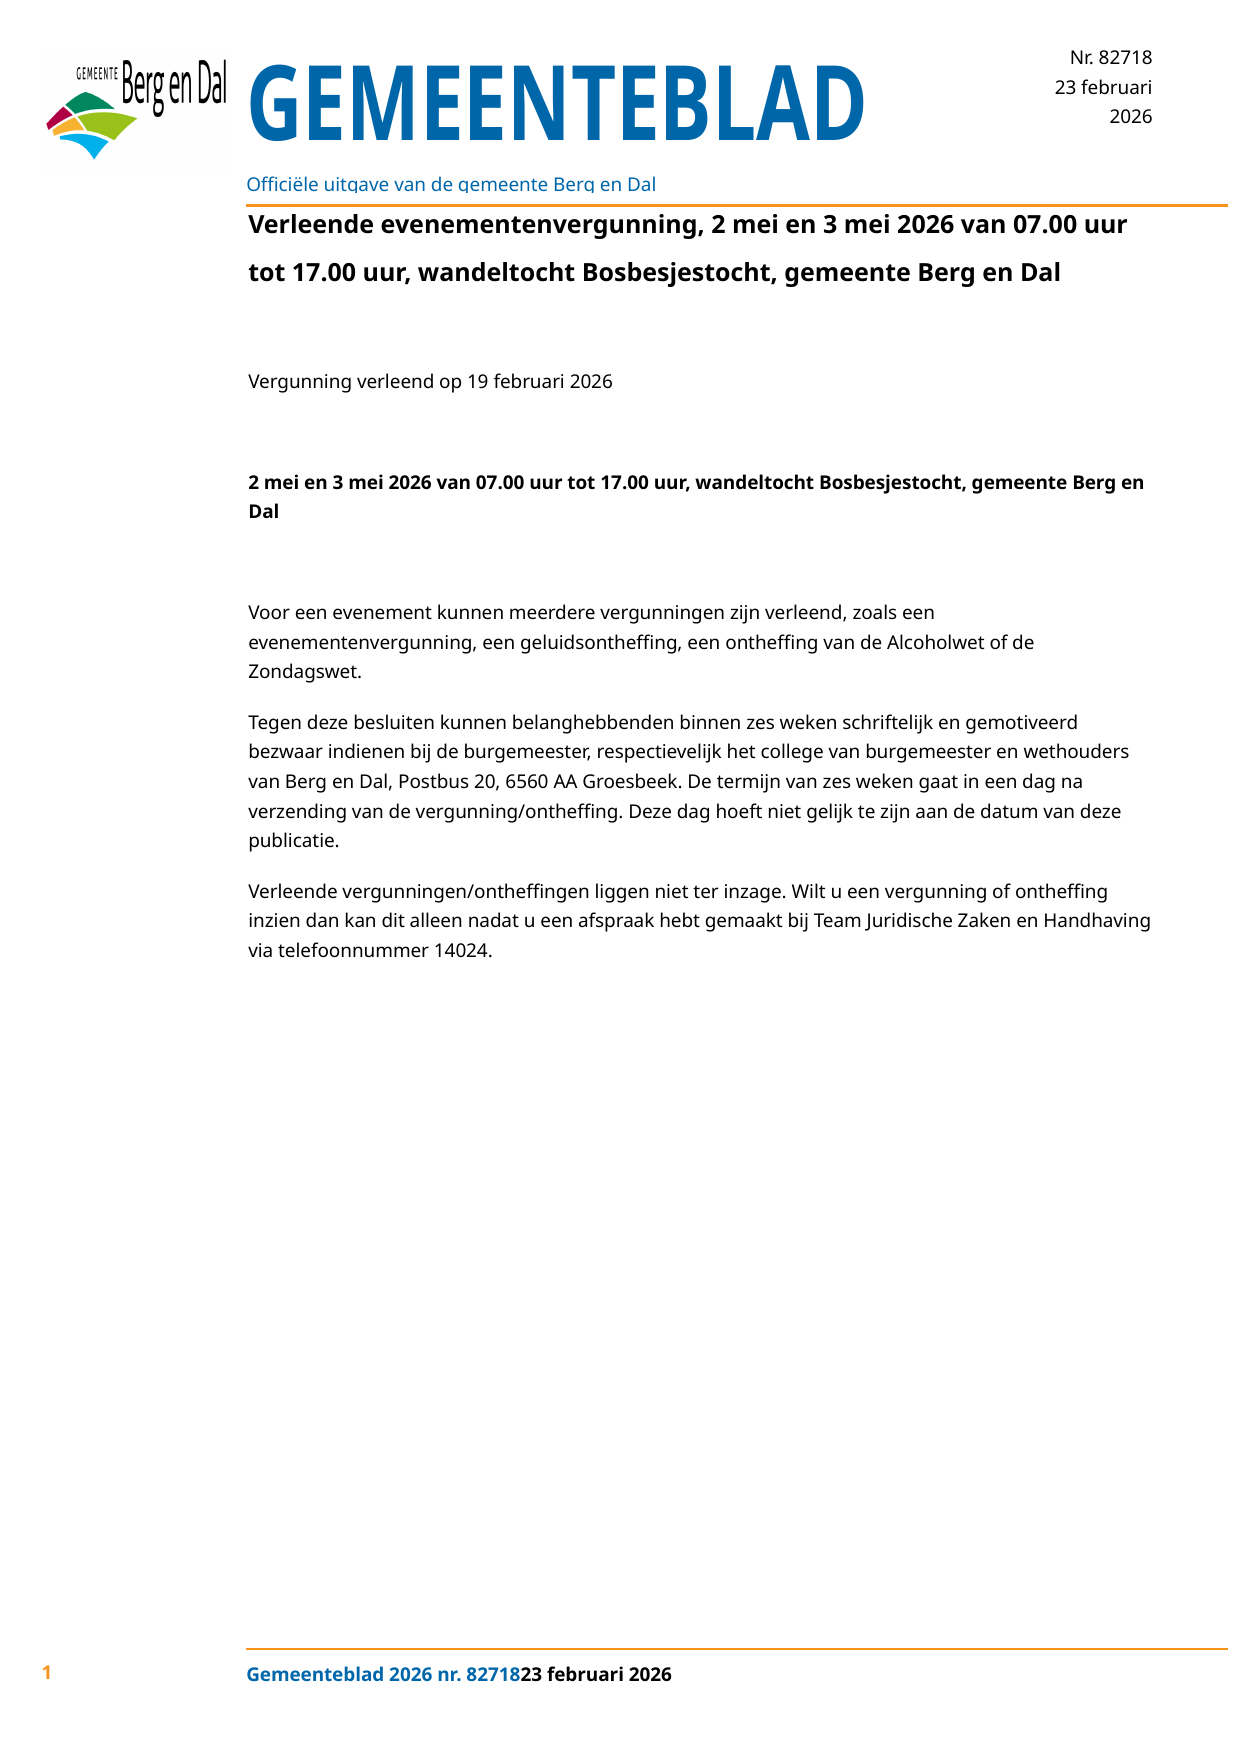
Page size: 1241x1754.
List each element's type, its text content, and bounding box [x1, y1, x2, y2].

text Voor een evenement kunnen meerdere vergunningen zijn verleend, zoals een evenementenvergunning, een geluidsontheffing, een ontheffing van de Alcoholwet of de Zondagswet. [248, 599, 1152, 684]
text Tegen deze besluiten kunnen belanghebbenden binnen zes weken schriftelijk en gemotiveerd bezwaar indienen bij de burgemeester, respectievelijk het college van burgemeester en wethouders van Berg en Dal, Postbus 20, 6560 AA Groesbeek. De termijn van zes weken gaat in een dag na verzending van de vergunning/ontheffing. Deze dag hoeft niet gelijk te zijn aan de datum van deze publicatie. [248, 709, 1152, 853]
text 2 mei en 3 mei 2026 van 07.00 uur tot 17.00 uur, wandeltocht Bosbesjestocht, gemeente Berg en Dal [248, 469, 1152, 524]
text Verleende vergunningen/ontheffingen liggen niet ter inzage. Wilt u een vergunning of ontheffing inzien dan kan dit alleen nadat u een afspraak hebt gemaakt bij Team Juridische Zaken en Handhaving via telefoonnummer 14024. [248, 878, 1152, 963]
text Vergunning verleend op 19 februari 2026 [248, 368, 1152, 394]
text Verleende evenementenvergunning, 2 mei en 3 mei 2026 van 07.00 uur tot 17.00 uur, wandeltocht Bosbesjestocht, gemeente Berg en Dal [248, 207, 1152, 288]
picture [41, 47, 231, 172]
